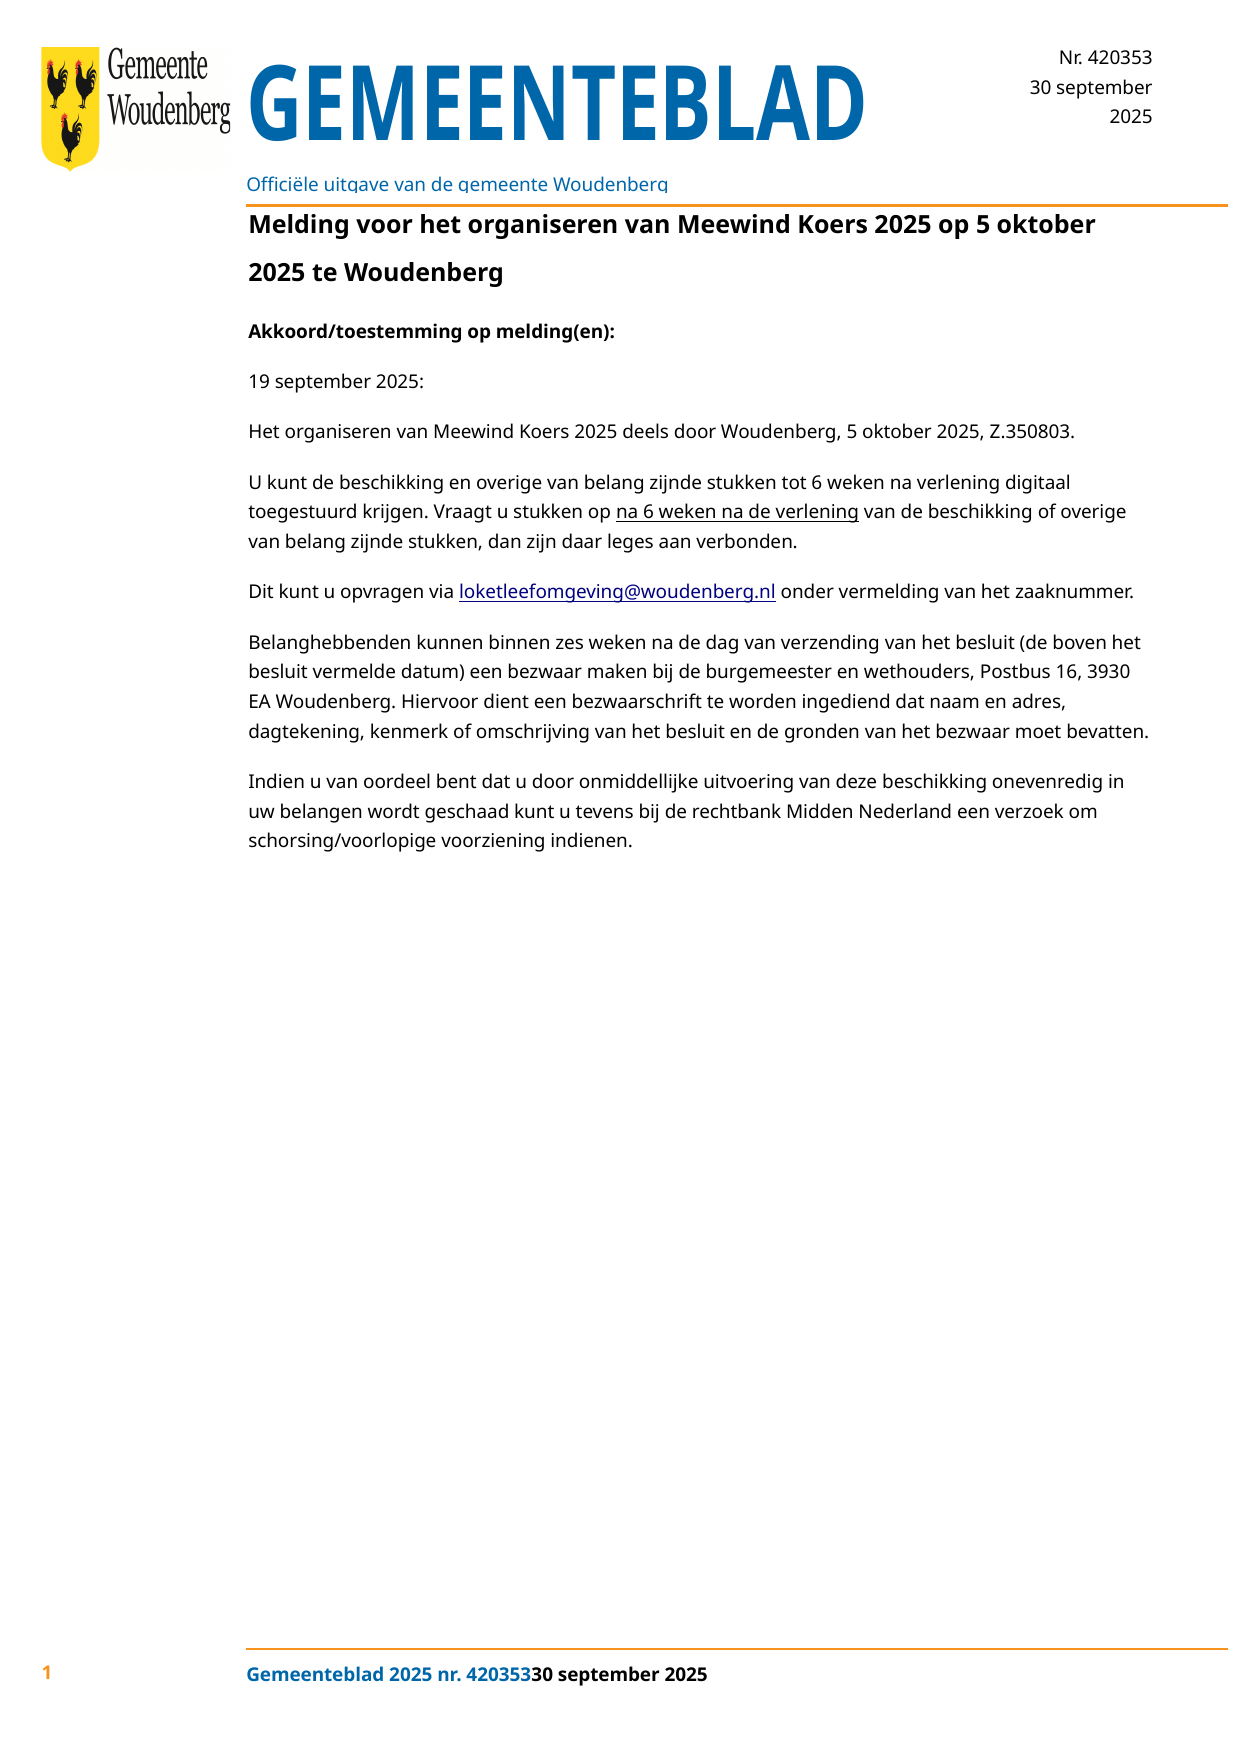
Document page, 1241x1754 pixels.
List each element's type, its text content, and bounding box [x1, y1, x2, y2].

text Indien u van oordeel bent dat u door onmiddellijke uitvoering van deze beschikking onevenredig in uw belangen wordt geschaad kunt u tevens bij de rechtbank Midden Nederland een verzoek om schorsing/voorlopige voorziening indienen. [248, 768, 1152, 853]
text Belanghebbenden kunnen binnen zes weken na de dag van verzending van het besluit (de boven het besluit vermelde datum) een bezwaar maken bij de burgemeester en wethouders, Postbus 16, 3930 EA Woudenberg. Hiervoor dient een bezwaarschrift te worden ingediend dat naam en adres, dagtekening, kenmerk of omschrijving van het besluit en de gronden van het bezwaar moet bevatten. [248, 629, 1152, 744]
text Melding voor het organiseren van Meewind Koers 2025 op 5 oktober 2025 te Woudenberg [248, 207, 1152, 288]
text Het organiseren van Meewind Koers 2025 deels door Woudenberg, 5 oktober 2025, Z.350803. [248, 419, 1152, 444]
text 19 september 2025: [248, 368, 1152, 394]
text Dit kunt u opvragen via loketleefomgeving@woudenberg.nl onder vermelding van het zaaknummer. [248, 579, 1152, 604]
text Akkoord/toestemming op melding(en): [248, 318, 1152, 344]
text U kunt de beschikking en overige van belang zijnde stukken tot 6 weken na verlening digitaal toegestuurd krijgen. Vraagt u stukken op na 6 weken na de verlening van de beschikking of overige van belang zijnde stukken, dan zijn daar leges aan verbonden. [248, 469, 1152, 554]
picture [41, 47, 231, 172]
